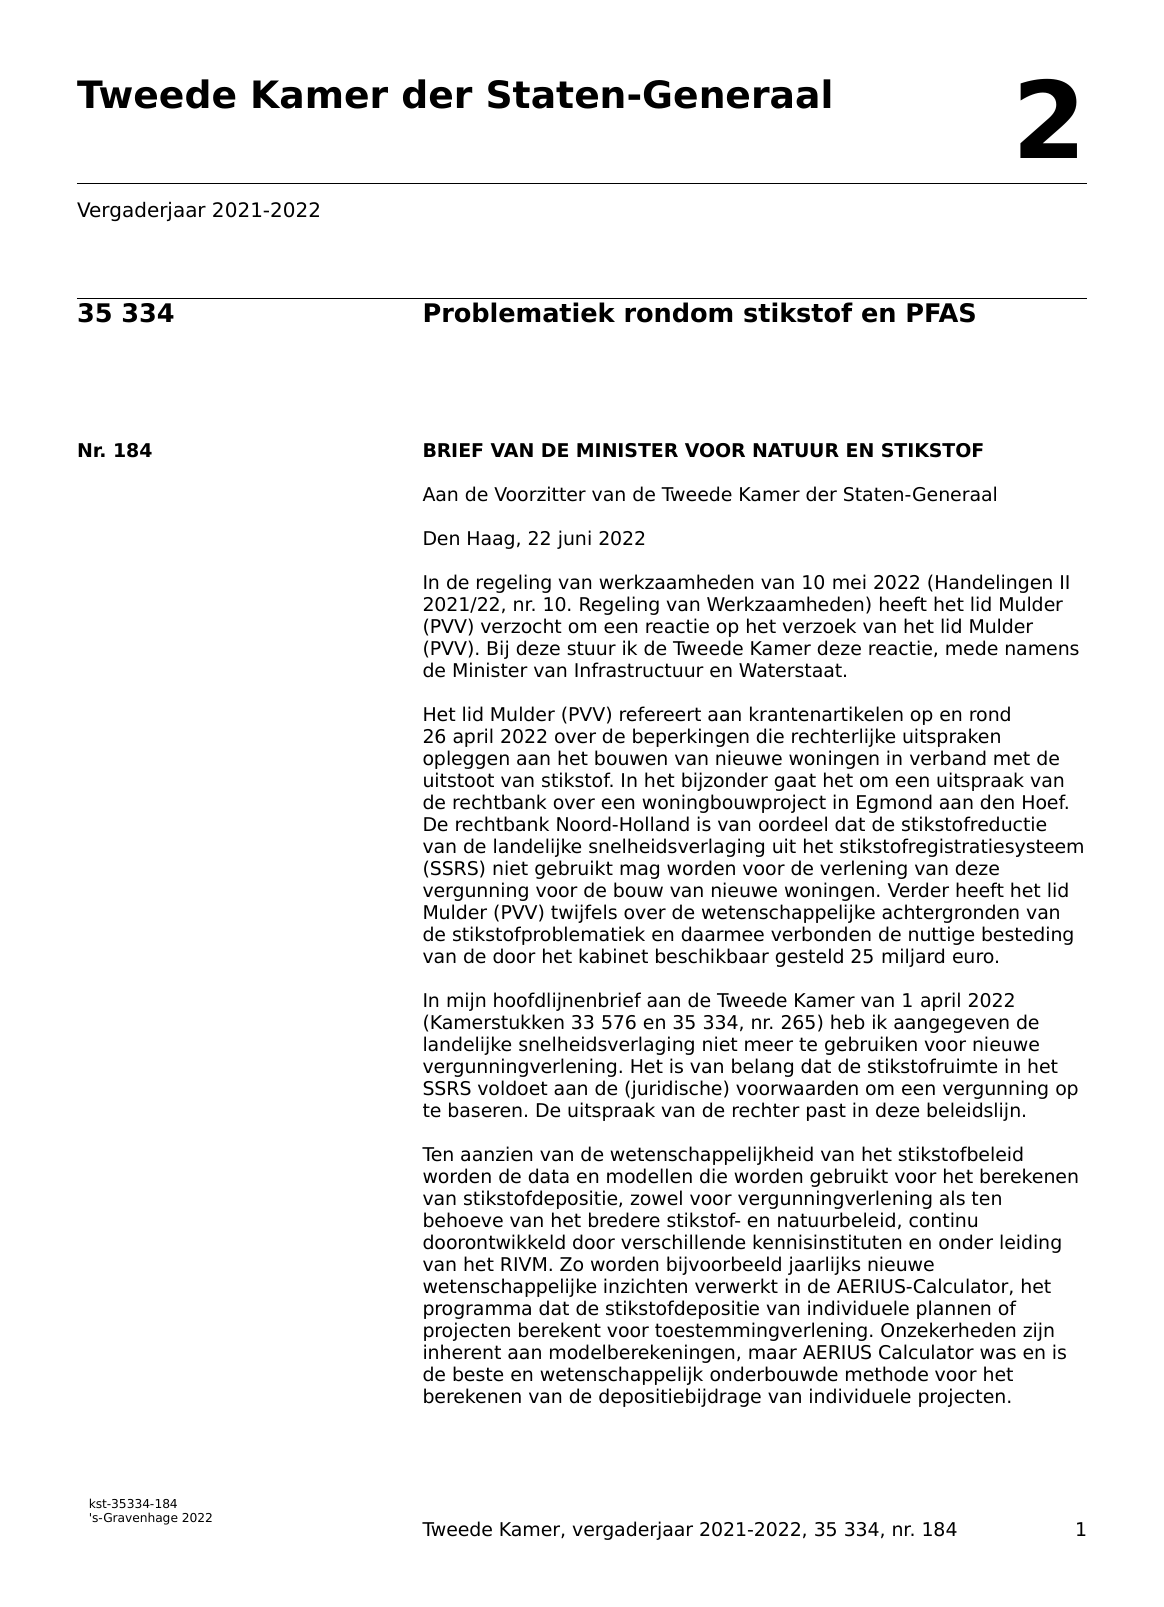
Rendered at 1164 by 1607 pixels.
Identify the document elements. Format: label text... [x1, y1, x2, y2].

subtitle 35 334 Problematiek rondom stikstof en PFAS [77, 299, 1087, 329]
text In mijn hoofdlijnenbrief aan de Tweede Kamer van 1 april 2022 (Kamerstukken 33 576 en 35 334, nr. 265) heb ik aangegeven de landelijke snelheidsverlaging niet meer te gebruiken voor nieuwe vergunningverlening. Het is van belang dat de stikstofruimte in het SSRS voldoet aan de (juridische) voorwaarden om een vergunning op te baseren. De uitspraak van de rechter past in deze beleidslijn. [422, 990, 1087, 1122]
text 's-Gravenhage 2022 [88, 1511, 323, 1525]
text In de regeling van werkzaamheden van 10 mei 2022 (Handelingen II 2021/22, nr. 10. Regeling van Werkzaamheden) heeft het lid Mulder (PVV) verzocht om een reactie op het verzoek van het lid Mulder (PVV). Bij deze stuur ik de Tweede Kamer deze reactie, mede namens de Minister van Infrastructuur en Waterstaat. [422, 572, 1087, 682]
text Den Haag, 22 juni 2022 [422, 528, 1087, 550]
text Het lid Mulder (PVV) refereert aan krantenartikelen op en rond 26 april 2022 over de beperkingen die rechterlijke uitspraken opleggen aan het bouwen van nieuwe woningen in verband met de uitstoot van stikstof. In het bijzonder gaat het om een uitspraak van de rechtbank over een woningbouwproject in Egmond aan den Hoef. De rechtbank Noord-Holland is van oordeel dat de stikstofreductie van de landelijke snelheidsverlaging uit het stikstofregistratiesysteem (SSRS) niet gebruikt mag worden voor de verlening van deze vergunning voor de bouw van nieuwe woningen. Verder heeft het lid Mulder (PVV) twijfels over de wetenschappelijke achtergronden van de stikstofproblematiek en daarmee verbonden de nuttige besteding van de door het kabinet beschikbaar gesteld 25 miljard euro. [422, 704, 1087, 968]
text Ten aanzien van de wetenschappelijkheid van het stikstofbeleid worden de data en modellen die worden gebruikt voor het berekenen van stikstofdepositie, zowel voor vergunningverlening als ten behoeve van het bredere stikstof- en natuurbeleid, continu doorontwikkeld door verschillende kennisinstituten en onder leiding van het RIVM. Zo worden bijvoorbeeld jaarlijks nieuwe wetenschappelijke inzichten verwerkt in de AERIUS-Calculator, het programma dat de stikstofdepositie van individuele plannen of projecten berekent voor toestemmingverlening. Onzekerheden zijn inherent aan modelberekeningen, maar AERIUS Calculator was en is de beste en wetenschappelijk onderbouwde methode voor het berekenen van de depositiebijdrage van individuele projecten. [422, 1144, 1087, 1408]
subtitle Nr. 184 BRIEF VAN DE MINISTER VOOR NATUUR EN STIKSTOF [77, 440, 1087, 462]
table_cell Vergaderjaar 2021-2022 [77, 184, 1087, 298]
text Aan de Voorzitter van de Tweede Kamer der Staten-Generaal [422, 484, 1087, 506]
table_header Tweede Kamer der Staten-Generaal [77, 59, 886, 183]
text kst-35334-184 [88, 1497, 323, 1511]
table_header 2 [886, 59, 1087, 183]
